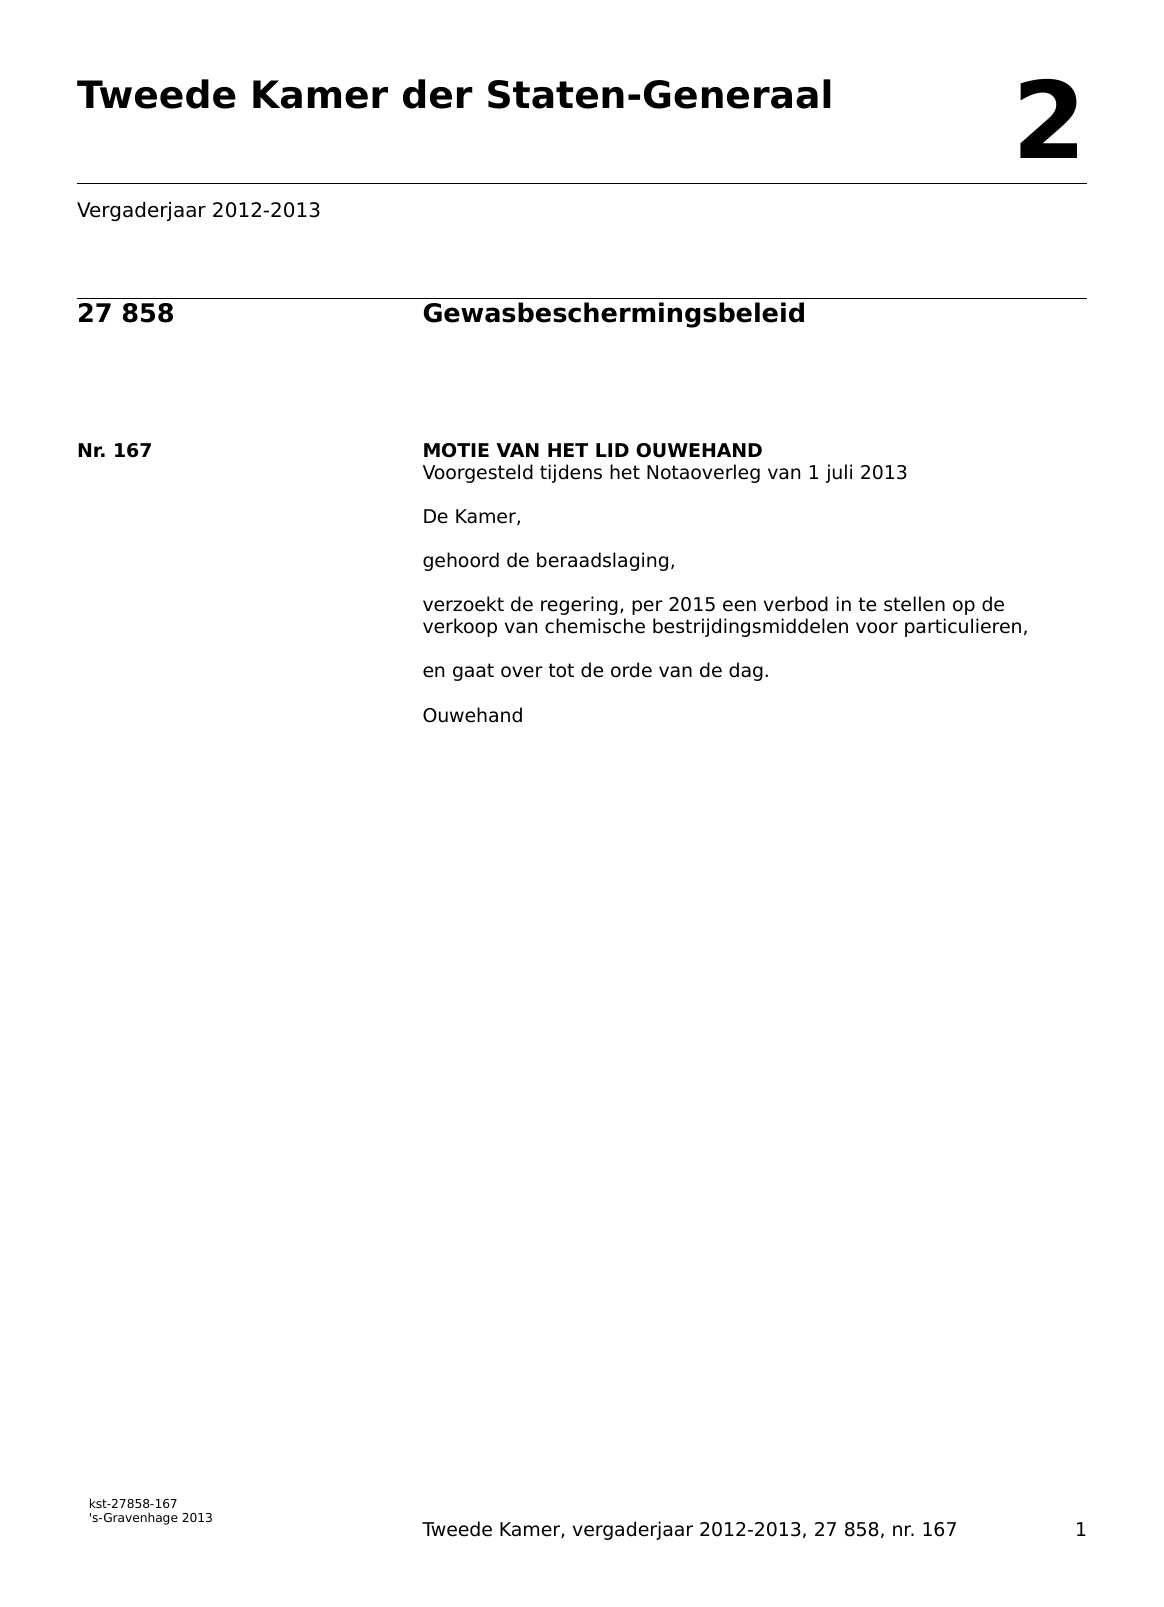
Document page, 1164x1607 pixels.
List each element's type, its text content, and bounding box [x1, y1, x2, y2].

table_header 2 [886, 59, 1087, 183]
text kst-27858-167 [88, 1497, 323, 1511]
text 's-Gravenhage 2013 [88, 1511, 323, 1525]
text Voorgesteld tijdens het Notaoverleg van 1 juli 2013 [422, 462, 1087, 484]
table_cell Vergaderjaar 2012-2013 [77, 184, 1087, 298]
text Ouwehand [422, 704, 1087, 726]
subtitle Nr. 167 MOTIE VAN HET LID OUWEHAND [77, 440, 1087, 462]
text en gaat over tot de orde van de dag. [422, 660, 1087, 682]
text verzoekt de regering, per 2015 een verbod in te stellen op de verkoop van chemische bestrijdingsmiddelen voor particulieren, [422, 594, 1087, 638]
text De Kamer, [422, 506, 1087, 528]
table_header Tweede Kamer der Staten-Generaal [77, 59, 886, 183]
text gehoord de beraadslaging, [422, 550, 1087, 572]
subtitle 27 858 Gewasbeschermingsbeleid [77, 299, 1087, 329]
